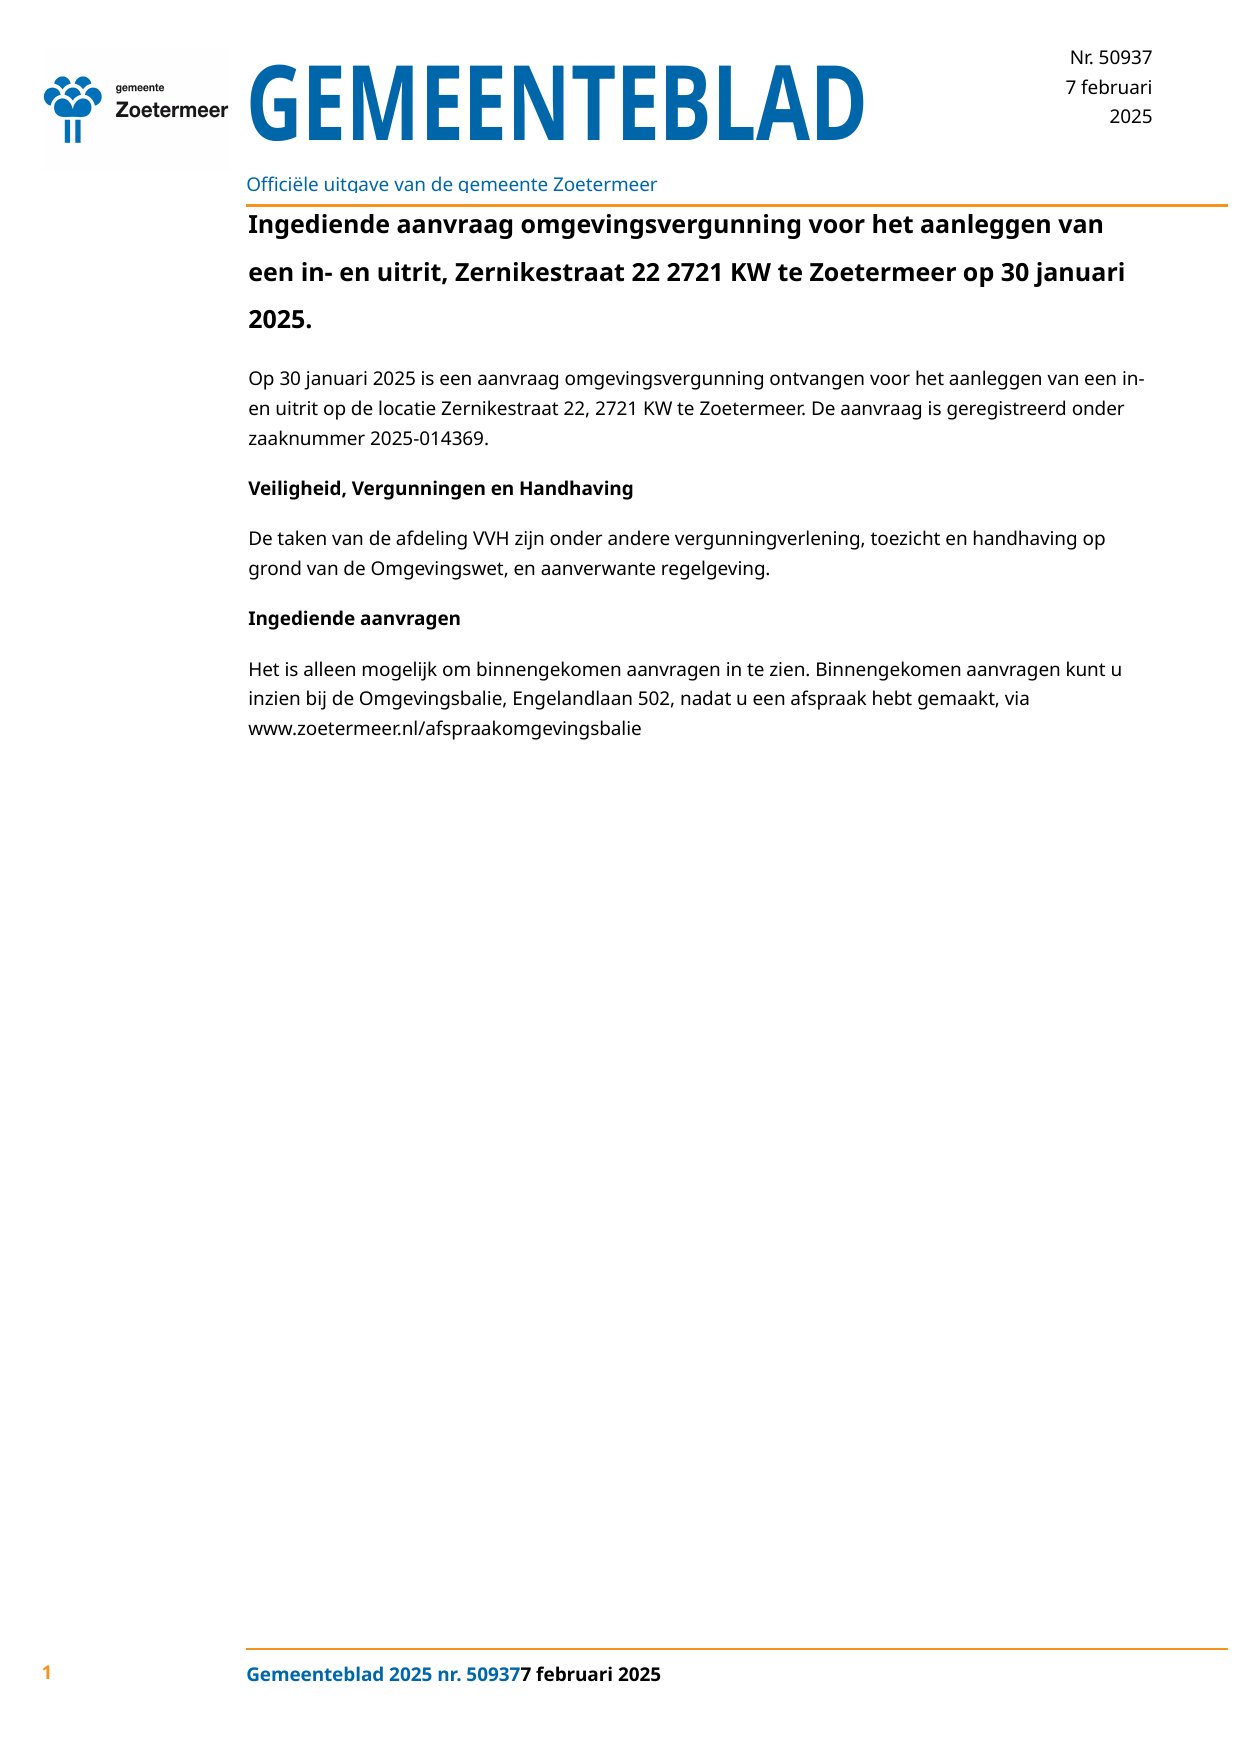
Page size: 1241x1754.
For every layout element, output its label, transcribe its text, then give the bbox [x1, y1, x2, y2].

text Ingediende aanvraag omgevingsvergunning voor het aanleggen van een in- en uitrit, Zernikestraat 22 2721 KW te Zoetermeer op 30 januari 2025. [248, 207, 1152, 336]
text De taken van de afdeling VVH zijn onder andere vergunningverlening, toezicht en handhaving op grond van de Omgevingswet, en aanverwante regelgeving. [248, 526, 1152, 581]
text Het is alleen mogelijk om binnengekomen aanvragen in te zien. Binnengekomen aanvragen kunt u inzien bij de Omgevingsbalie, Engelandlaan 502, nadat u een afspraak hebt gemaakt, via www.zoetermeer.nl/afspraakomgevingsbalie [248, 656, 1152, 741]
text Op 30 januari 2025 is een aanvraag omgevingsvergunning ontvangen voor het aanleggen van een in- en uitrit op de locatie Zernikestraat 22, 2721 KW te Zoetermeer. De aanvraag is geregistreerd onder zaaknummer 2025-014369. [248, 366, 1152, 450]
text Veiligheid, Vergunningen en Handhaving [248, 475, 1152, 501]
text Ingediende aanvragen [248, 606, 1152, 631]
picture [41, 47, 231, 172]
